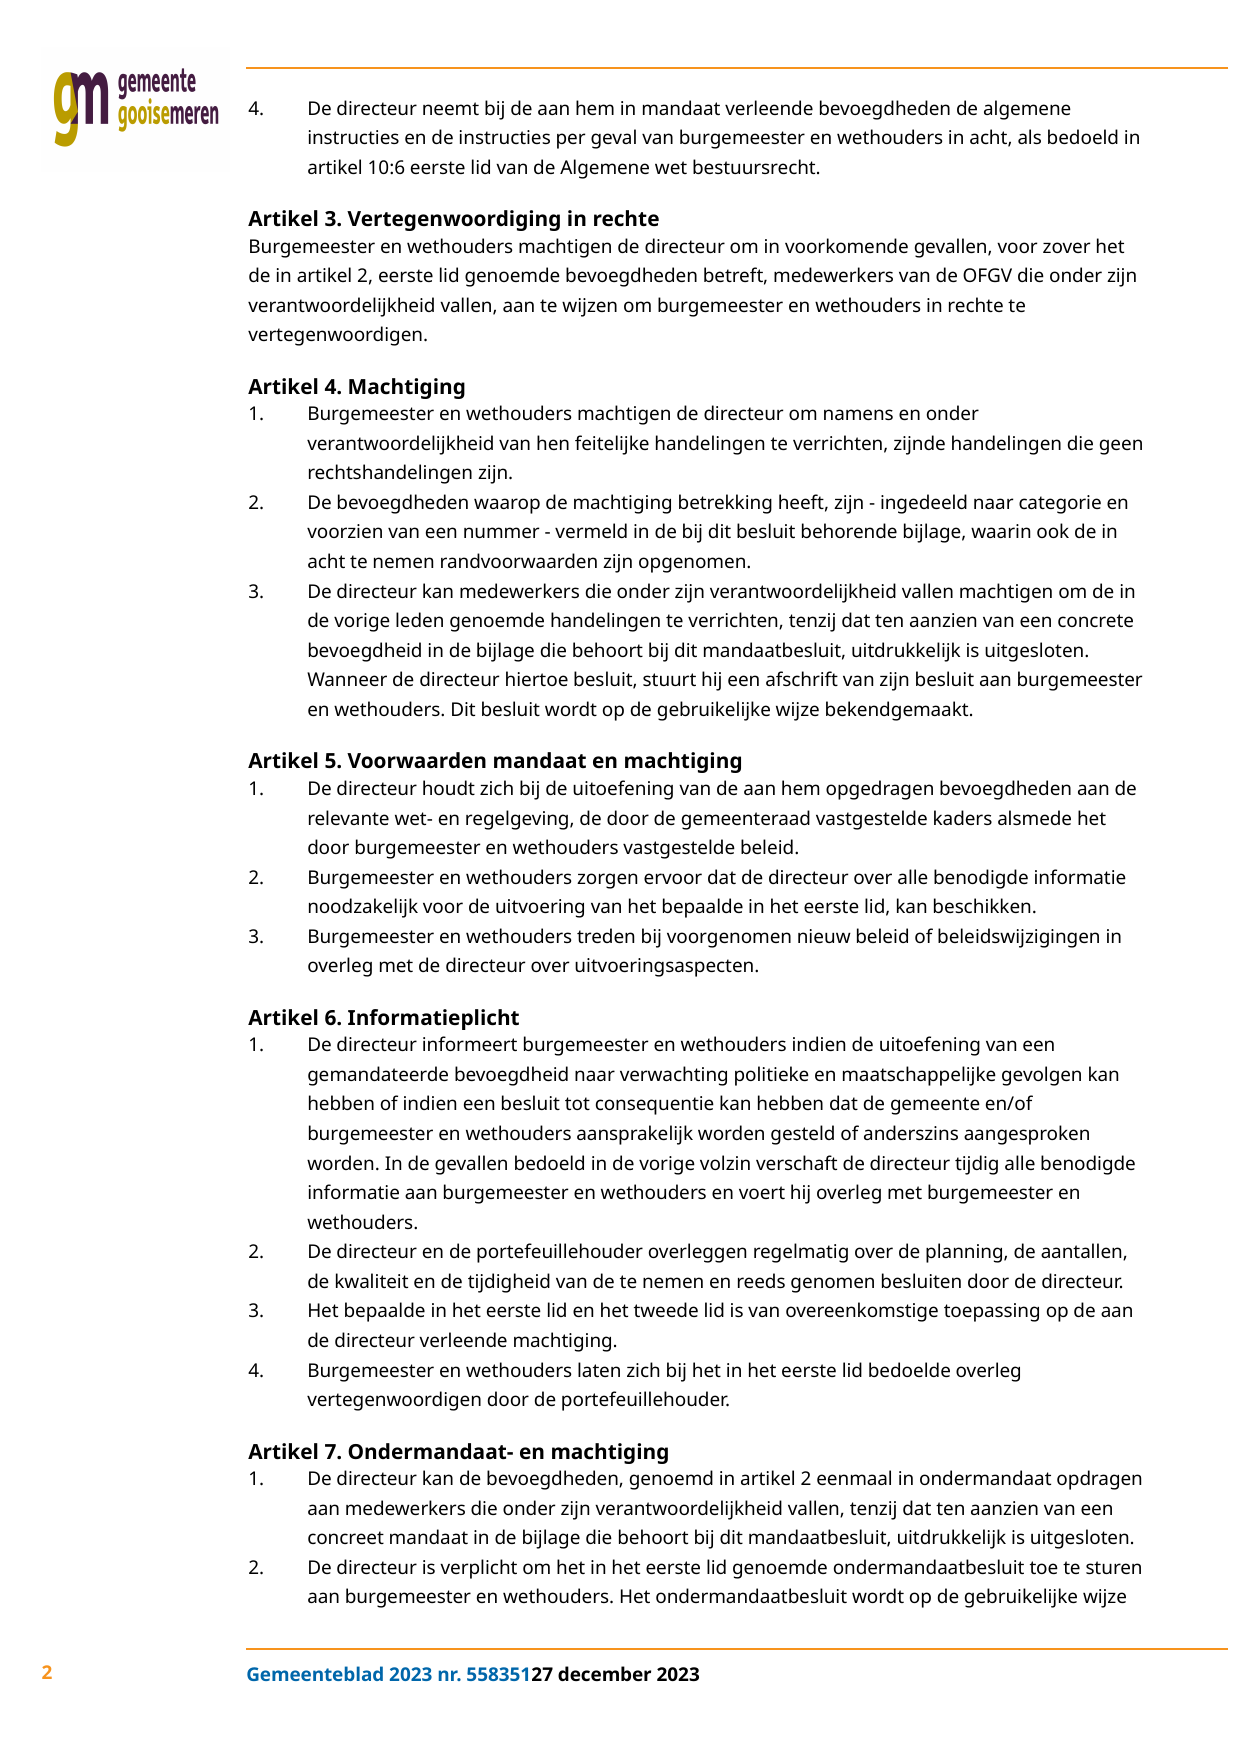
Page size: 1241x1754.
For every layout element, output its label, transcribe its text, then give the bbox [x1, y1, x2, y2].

list De directeur is verplicht om het in het eerste lid genoemde ondermandaatbesluit toe te sturen aan burgemeester en wethouders. Het ondermandaatbesluit wordt op de gebruikelijke wijze [248, 1554, 1152, 1609]
list De directeur neemt bij de aan hem in mandaat verleende bevoegdheden de algemene instructies en de instructies per geval van burgemeester en wethouders in acht, als bedoeld in artikel 10:6 eerste lid van de Algemene wet bestuursrecht. [248, 95, 1152, 180]
list De directeur houdt zich bij de uitoefening van de aan hem opgedragen bevoegdheden aan de relevante wet- en regelgeving, de door de gemeenteraad vastgestelde kaders alsmede het door burgemeester en wethouders vastgestelde beleid. [248, 775, 1152, 860]
text Artikel 5. Voorwaarden mandaat en machtiging [248, 747, 1152, 775]
list De directeur kan medewerkers die onder zijn verantwoordelijkheid vallen machtigen om de in de vorige leden genoemde handelingen te verrichten, tenzij dat ten aanzien van een concrete bevoegdheid in de bijlage die behoort bij dit mandaatbesluit, uitdrukkelijk is uitgesloten. Wanneer de directeur hiertoe besluit, stuurt hij een afschrift van zijn besluit aan burgemeester en wethouders. Dit besluit wordt op de gebruikelijke wijze bekendgemaakt. [248, 578, 1152, 722]
list De directeur kan de bevoegdheden, genoemd in artikel 2 eenmaal in ondermandaat opdragen aan medewerkers die onder zijn verantwoordelijkheid vallen, tenzij dat ten aanzien van een concreet mandaat in de bijlage die behoort bij dit mandaatbesluit, uitdrukkelijk is uitgesloten. [248, 1465, 1152, 1550]
list De bevoegdheden waarop de machtiging betrekking heeft, zijn - ingedeeld naar categorie en voorzien van een nummer - vermeld in de bij dit besluit behorende bijlage, waarin ook de in acht te nemen randvoorwaarden zijn opgenomen. [248, 489, 1152, 574]
list Burgemeester en wethouders machtigen de directeur om namens en onder verantwoordelijkheid van hen feitelijke handelingen te verrichten, zijnde handelingen die geen rechtshandelingen zijn. [248, 400, 1152, 485]
list De directeur informeert burgemeester en wethouders indien de uitoefening van een gemandateerde bevoegdheid naar verwachting politieke en maatschappelijke gevolgen kan hebben of indien een besluit tot consequentie kan hebben dat de gemeente en/of burgemeester en wethouders aansprakelijk worden gesteld of anderszins aangesproken worden. In de gevallen bedoeld in de vorige volzin verschaft de directeur tijdig alle benodigde informatie aan burgemeester en wethouders en voert hij overleg met burgemeester en wethouders. [248, 1031, 1152, 1235]
list Burgemeester en wethouders laten zich bij het in het eerste lid bedoelde overleg vertegenwoordigen door de portefeuillehouder. [248, 1357, 1152, 1412]
text Artikel 6. Informatieplicht [248, 1003, 1152, 1031]
list Het bepaalde in het eerste lid en het tweede lid is van overeenkomstige toepassing op de aan de directeur verleende machtiging. [248, 1298, 1152, 1353]
list Burgemeester en wethouders zorgen ervoor dat de directeur over alle benodigde informatie noodzakelijk voor de uitvoering van het bepaalde in het eerste lid, kan beschikken. [248, 864, 1152, 919]
text Artikel 7. Ondermandaat- en machtiging [248, 1437, 1152, 1465]
text Artikel 3. Vertegenwoordiging in rechte [248, 204, 1152, 233]
text Burgemeester en wethouders machtigen de directeur om in voorkomende gevallen, voor zover het de in artikel 2, eerste lid genoemde bevoegdheden betreft, medewerkers van de OFGV die onder zijn verantwoordelijkheid vallen, aan te wijzen om burgemeester en wethouders in rechte te vertegenwoordigen. [248, 233, 1152, 347]
text Artikel 4. Machtiging [248, 372, 1152, 400]
picture [41, 47, 231, 172]
list De directeur en de portefeuillehouder overleggen regelmatig over de planning, de aantallen, de kwaliteit en de tijdigheid van de te nemen en reeds genomen besluiten door de directeur. [248, 1238, 1152, 1294]
list Burgemeester en wethouders treden bij voorgenomen nieuw beleid of beleidswijzigingen in overleg met de directeur over uitvoeringsaspecten. [248, 923, 1152, 978]
